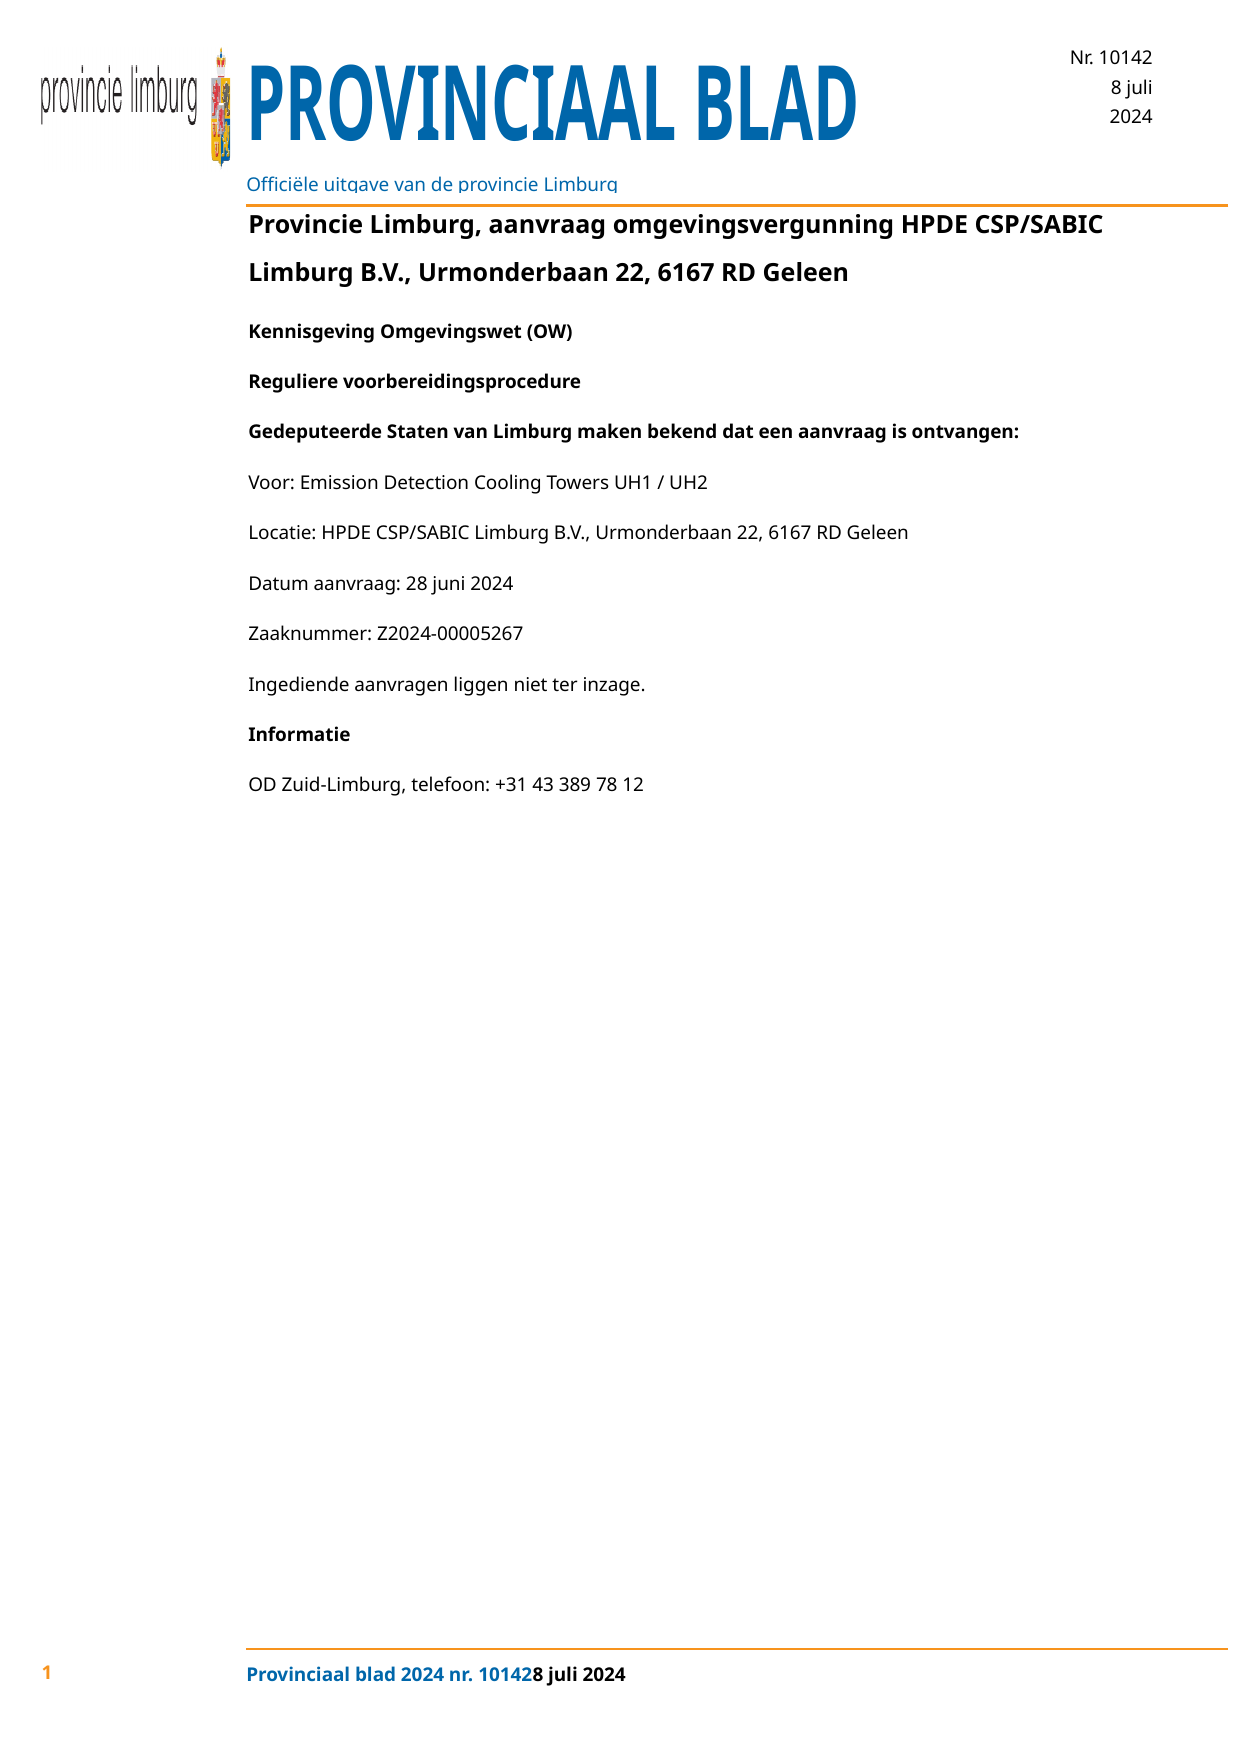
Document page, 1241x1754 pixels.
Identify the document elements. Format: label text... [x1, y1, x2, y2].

text Voor: Emission Detection Cooling Towers UH1 / UH2 [248, 469, 1152, 495]
text Informatie [248, 721, 1152, 747]
text Ingediende aanvragen liggen niet ter inzage. [248, 671, 1152, 697]
text Datum aanvraag: 28 juni 2024 [248, 570, 1152, 596]
text Zaaknummer: Z2024-00005267 [248, 620, 1152, 646]
text Gedeputeerde Staten van Limburg maken bekend dat een aanvraag is ontvangen: [248, 419, 1152, 444]
text OD Zuid-Limburg, telefoon: +31 43 389 78 12 [248, 772, 1152, 797]
text Reguliere voorbereidingsprocedure [248, 368, 1152, 394]
picture [41, 47, 231, 172]
text Locatie: HPDE CSP/SABIC Limburg B.V., Urmonderbaan 22, 6167 RD Geleen [248, 519, 1152, 545]
text Provincie Limburg, aanvraag omgevingsvergunning HPDE CSP/SABIC Limburg B.V., Urmonderbaan 22, 6167 RD Geleen [248, 207, 1152, 288]
text Kennisgeving Omgevingswet (OW) [248, 318, 1152, 344]
